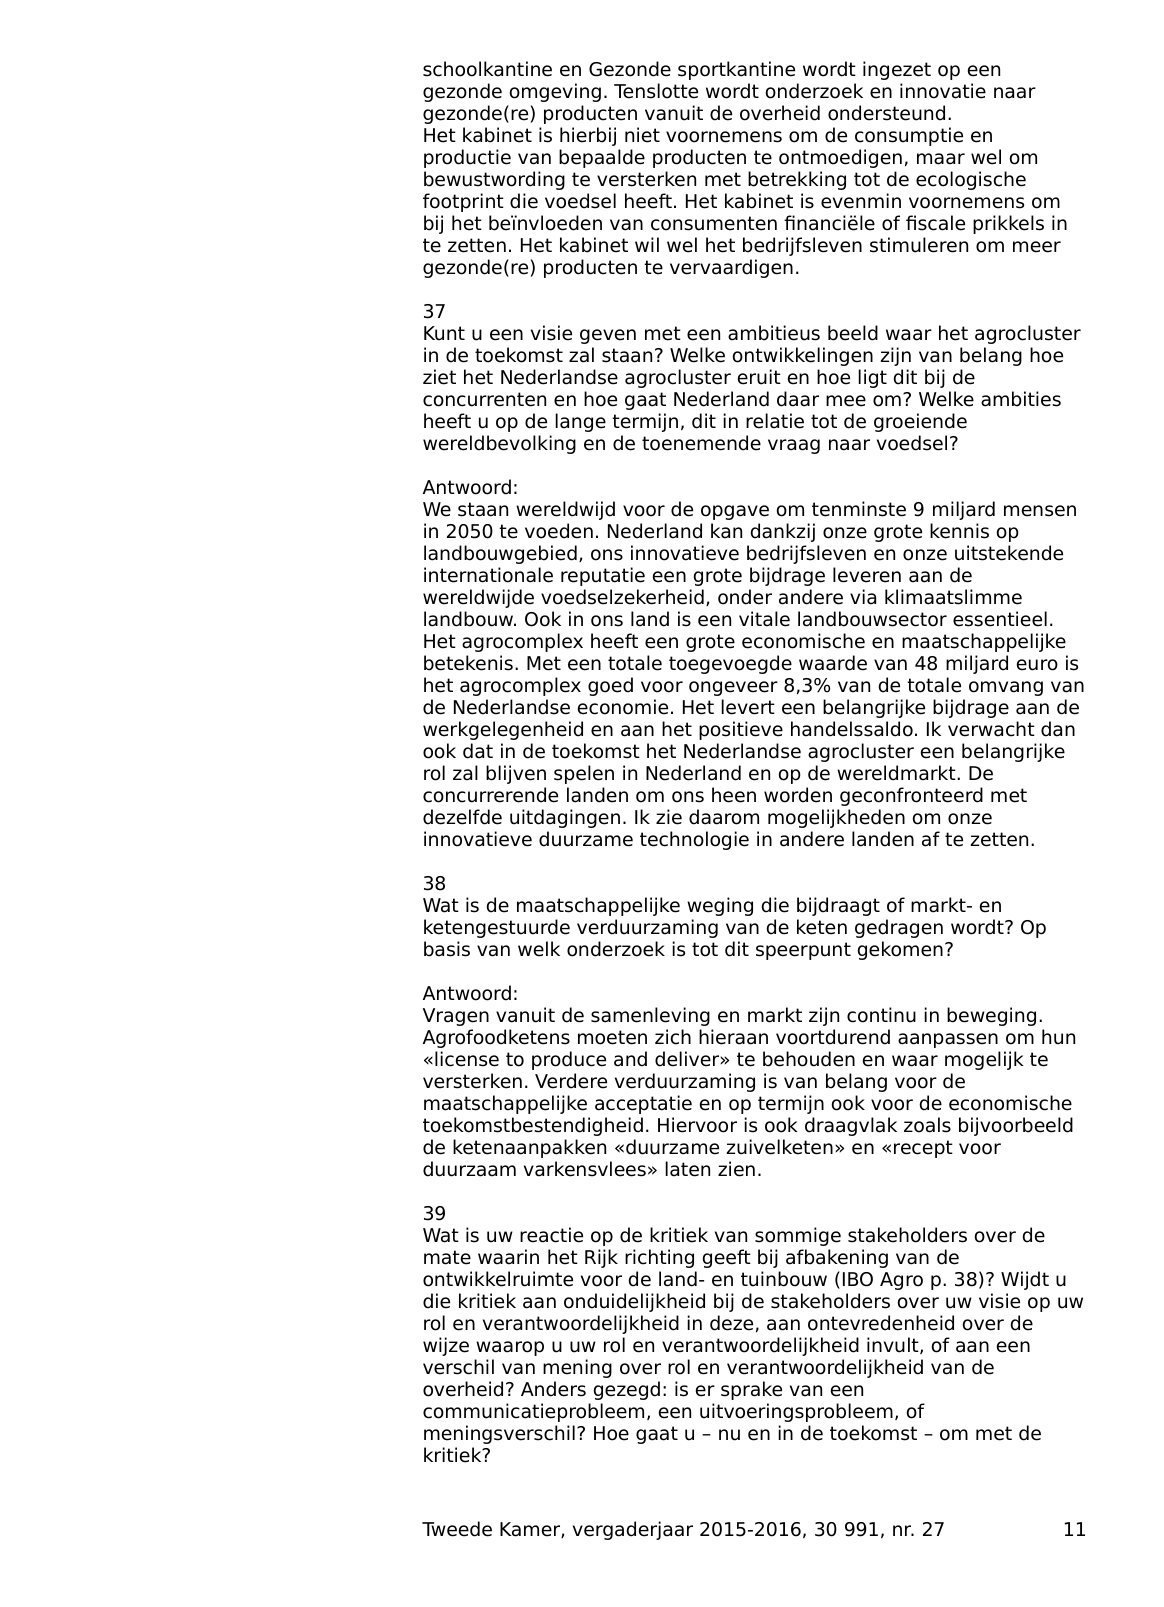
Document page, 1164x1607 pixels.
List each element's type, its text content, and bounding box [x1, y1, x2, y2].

text Vragen vanuit de samenleving en markt zijn continu in beweging. Agrofoodketens moeten zich hieraan voortdurend aanpassen om hun «license to produce and deliver» te behouden en waar mogelijk te versterken. Verdere verduurzaming is van belang voor de maatschappelijke acceptatie en op termijn ook voor de economische toekomstbestendigheid. Hiervoor is ook draagvlak zoals bijvoorbeeld de ketenaanpakken «duurzame zuivelketen» en «recept voor duurzaam varkensvlees» laten zien. [422, 1005, 1087, 1181]
text 39 [422, 1203, 1087, 1225]
text Antwoord: [422, 477, 1087, 499]
text Wat is uw reactie op de kritiek van sommige stakeholders over de mate waarin het Rijk richting geeft bij afbakening van de ontwikkelruimte voor de land- en tuinbouw (IBO Agro p. 38)? Wijdt u die kritiek aan onduidelijkheid bij de stakeholders over uw visie op uw rol en verantwoordelijkheid in deze, aan ontevredenheid over de wijze waarop u uw rol en verantwoordelijkheid invult, of aan een verschil van mening over rol en verantwoordelijkheid van de overheid? Anders gezegd: is er sprake van een communicatieprobleem, een uitvoeringsprobleem, of meningsverschil? Hoe gaat u – nu en in de toekomst – om met de kritiek? [422, 1225, 1087, 1467]
text 37 [422, 301, 1087, 323]
text 38 [422, 873, 1087, 895]
text Wat is de maatschappelijke weging die bijdraagt of markt- en ketengestuurde verduurzaming van de keten gedragen wordt? Op basis van welk onderzoek is tot dit speerpunt gekomen? [422, 895, 1087, 961]
text Antwoord: [422, 983, 1087, 1005]
text schoolkantine en Gezonde sportkantine wordt ingezet op een gezonde omgeving. Tenslotte wordt onderzoek en innovatie naar gezonde(re) producten vanuit de overheid ondersteund. [422, 59, 1087, 125]
text We staan wereldwijd voor de opgave om tenminste 9 miljard mensen in 2050 te voeden. Nederland kan dankzij onze grote kennis op landbouwgebied, ons innovatieve bedrijfsleven en onze uitstekende internationale reputatie een grote bijdrage leveren aan de wereldwijde voedselzekerheid, onder andere via klimaatslimme landbouw. Ook in ons land is een vitale landbouwsector essentieel. Het agrocomplex heeft een grote economische en maatschappelijke betekenis. Met een totale toegevoegde waarde van 48 miljard euro is het agrocomplex goed voor ongeveer 8,3% van de totale omvang van de Nederlandse economie. Het levert een belangrijke bijdrage aan de werkgelegenheid en aan het positieve handelssaldo. Ik verwacht dan ook dat in de toekomst het Nederlandse agrocluster een belangrijke rol zal blijven spelen in Nederland en op de wereldmarkt. De concurrerende landen om ons heen worden geconfronteerd met dezelfde uitdagingen. Ik zie daarom mogelijkheden om onze innovatieve duurzame technologie in andere landen af te zetten. [422, 499, 1087, 851]
text Kunt u een visie geven met een ambitieus beeld waar het agrocluster in de toekomst zal staan? Welke ontwikkelingen zijn van belang hoe ziet het Nederlandse agrocluster eruit en hoe ligt dit bij de concurrenten en hoe gaat Nederland daar mee om? Welke ambities heeft u op de lange termijn, dit in relatie tot de groeiende wereldbevolking en de toenemende vraag naar voedsel? [422, 323, 1087, 455]
text Het kabinet is hierbij niet voornemens om de consumptie en productie van bepaalde producten te ontmoedigen, maar wel om bewustwording te versterken met betrekking tot de ecologische footprint die voedsel heeft. Het kabinet is evenmin voornemens om bij het beïnvloeden van consumenten financiële of fiscale prikkels in te zetten. Het kabinet wil wel het bedrijfsleven stimuleren om meer gezonde(re) producten te vervaardigen. [422, 125, 1087, 279]
